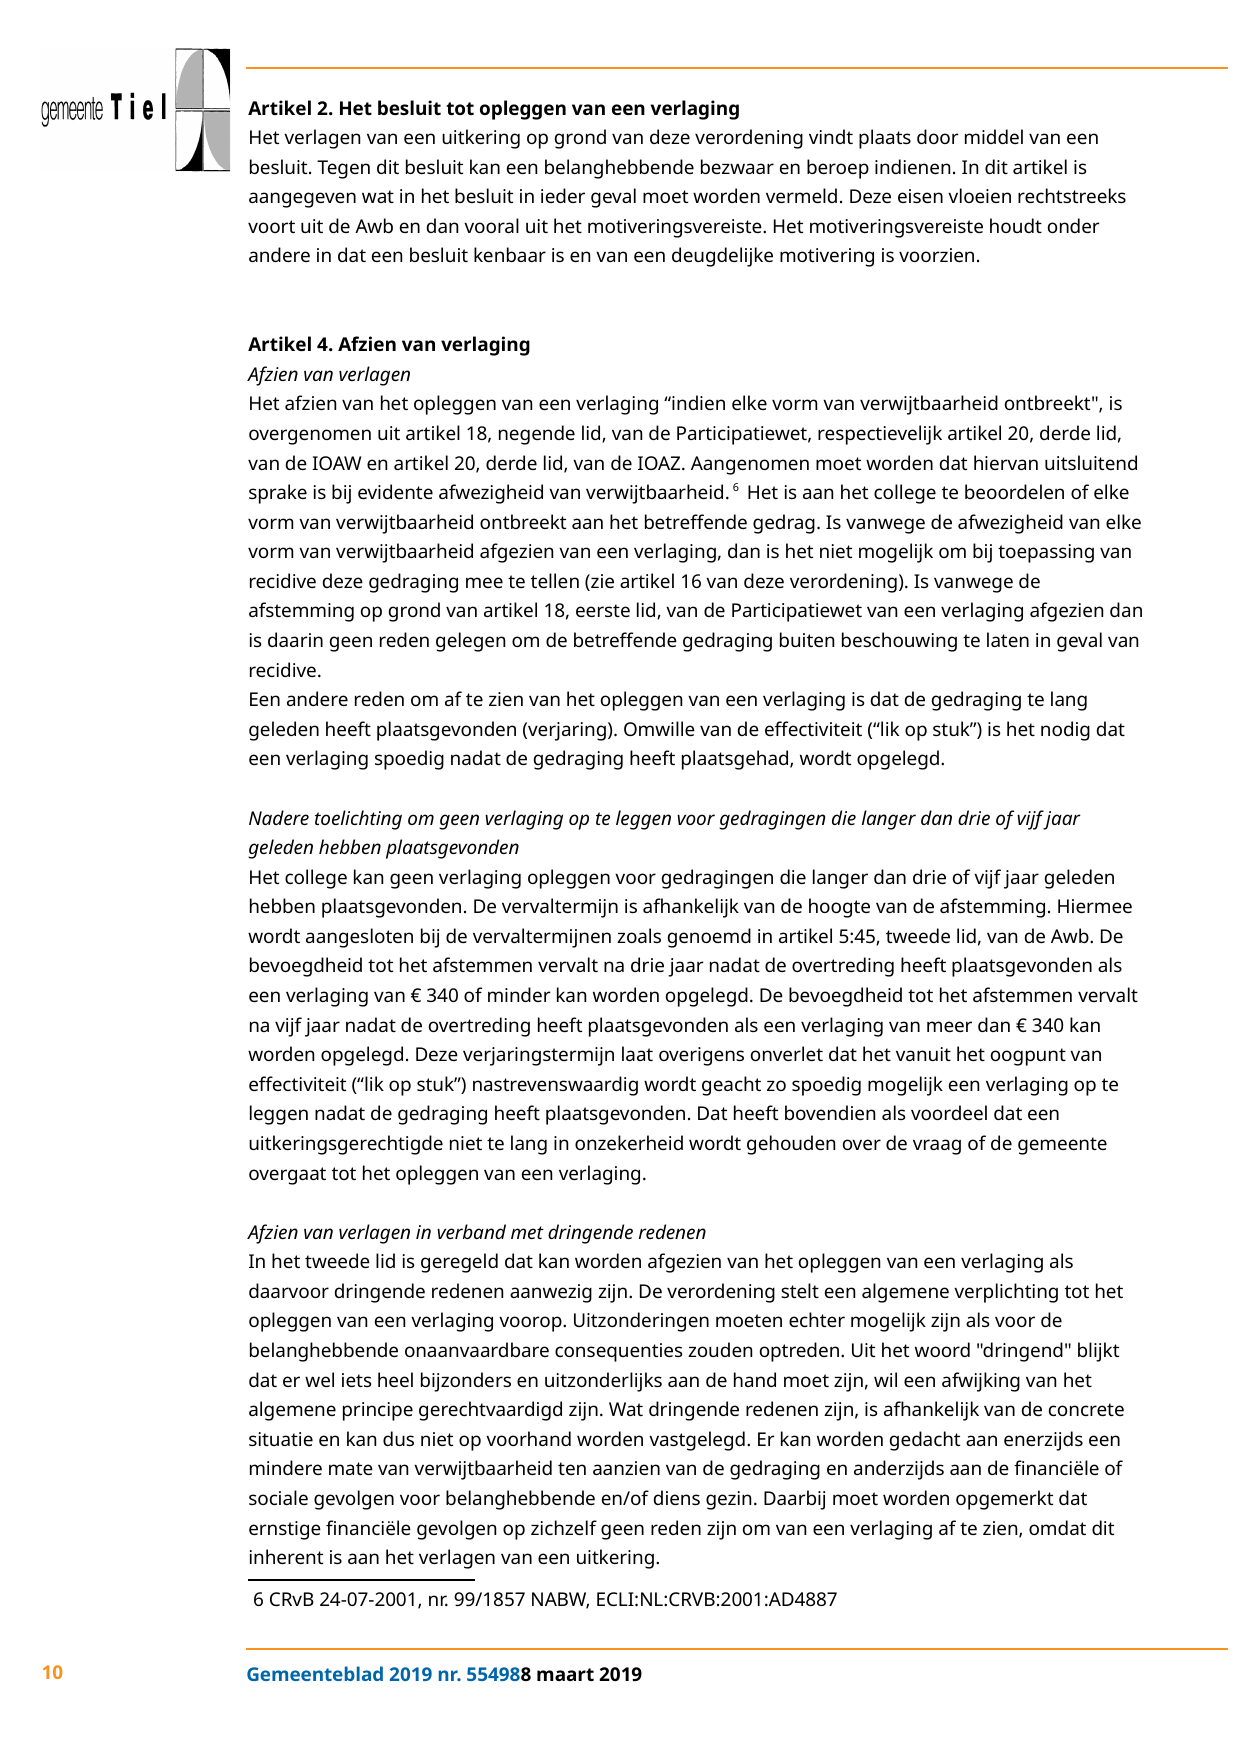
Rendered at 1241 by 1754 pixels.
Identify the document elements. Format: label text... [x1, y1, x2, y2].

text Het college kan geen verlaging opleggen voor gedragingen die langer dan drie of vijf jaar geleden hebben plaatsgevonden. De vervaltermijn is afhankelijk van de hoogte van de afstemming. Hiermee wordt aangesloten bij de vervaltermijnen zoals genoemd in artikel 5:45, tweede lid, van de Awb. De bevoegdheid tot het afstemmen vervalt na drie jaar nadat de overtreding heeft plaatsgevonden als een verlaging van € 340 of minder kan worden opgelegd. De bevoegdheid tot het afstemmen vervalt na vijf jaar nadat de overtreding heeft plaatsgevonden als een verlaging van meer dan € 340 kan worden opgelegd. Deze verjaringstermijn laat overigens onverlet dat het vanuit het oogpunt van effectiviteit (“lik op stuk”) nastrevenswaardig wordt geacht zo spoedig mogelijk een verlaging op te leggen nadat de gedraging heeft plaatsgevonden. Dat heeft bovendien als voordeel dat een uitkeringsgerechtigde niet te lang in onzekerheid wordt gehouden over de vraag of de gemeente overgaat tot het opleggen van een verlaging. [248, 864, 1152, 1186]
picture [41, 47, 231, 172]
text CRvB 24-07-2001, nr. 99/1857 NABW, ECLI:NL:CRVB:2001:AD4887 [248, 1586, 1152, 1612]
text Artikel 2. Het besluit tot opleggen van een verlaging [248, 95, 1152, 121]
text Een andere reden om af te zien van het opleggen van een verlaging is dat de gedraging te lang geleden heeft plaatsgevonden (verjaring). Omwille van de effectiviteit (“lik op stuk”) is het nodig dat een verlaging spoedig nadat de gedraging heeft plaatsgehad, wordt opgelegd. [248, 686, 1152, 771]
text In het tweede lid is geregeld dat kan worden afgezien van het opleggen van een verlaging als daarvoor dringende redenen aanwezig zijn. De verordening stelt een algemene verplichting tot het opleggen van een verlaging voorop. Uitzonderingen moeten echter mogelijk zijn als voor de belanghebbende onaanvaardbare consequenties zouden optreden. Uit het woord "dringend" blijkt dat er wel iets heel bijzonders en uitzonderlijks aan de hand moet zijn, wil een afwijking van het algemene principe gerechtvaardigd zijn. Wat dringende redenen zijn, is afhankelijk van de concrete situatie en kan dus niet op voorhand worden vastgelegd. Er kan worden gedacht aan enerzijds een mindere mate van verwijtbaarheid ten aanzien van de gedraging en anderzijds aan de financiële of sociale gevolgen voor belanghebbende en/of diens gezin. Daarbij moet worden opgemerkt dat ernstige financiële gevolgen op zichzelf geen reden zijn om van een verlaging af te zien, omdat dit inherent is aan het verlagen van een uitkering. [248, 1248, 1152, 1570]
text Het afzien van het opleggen van een verlaging “indien elke vorm van verwijtbaarheid ontbreekt", is overgenomen uit artikel 18, negende lid, van de Participatiewet, respectievelijk artikel 20, derde lid, van de IOAW en artikel 20, derde lid, van de IOAZ. Aangenomen moet worden dat hiervan uitsluitend sprake is bij evidente afwezigheid van verwijtbaarheid. Het is aan het college te beoordelen of elke vorm van verwijtbaarheid ontbreekt aan het betreffende gedrag. Is vanwege de afwezigheid van elke vorm van verwijtbaarheid afgezien van een verlaging, dan is het niet mogelijk om bij toepassing van recidive deze gedraging mee te tellen (zie artikel 16 van deze verordening). Is vanwege de afstemming op grond van artikel 18, eerste lid, van de Participatiewet van een verlaging afgezien dan is daarin geen reden gelegen om de betreffende gedraging buiten beschouwing te laten in geval van recidive. [248, 391, 1152, 683]
text Artikel 4. Afzien van verlaging [248, 331, 1152, 357]
text Afzien van verlagen [248, 361, 1152, 387]
text Het verlagen van een uitkering op grond van deze verordening vindt plaats door middel van een besluit. Tegen dit besluit kan een belanghebbende bezwaar en beroep indienen. In dit artikel is aangegeven wat in het besluit in ieder geval moet worden vermeld. Deze eisen vloeien rechtstreeks voort uit de Awb en dan vooral uit het motiveringsvereiste. Het motiveringsvereiste houdt onder andere in dat een besluit kenbaar is en van een deugdelijke motivering is voorzien. [248, 124, 1152, 268]
text Afzien van verlagen in verband met dringende redenen [248, 1219, 1152, 1245]
text Nadere toelichting om geen verlaging op te leggen voor gedragingen die langer dan drie of vijf jaar geleden hebben plaatsgevonden [248, 805, 1152, 860]
